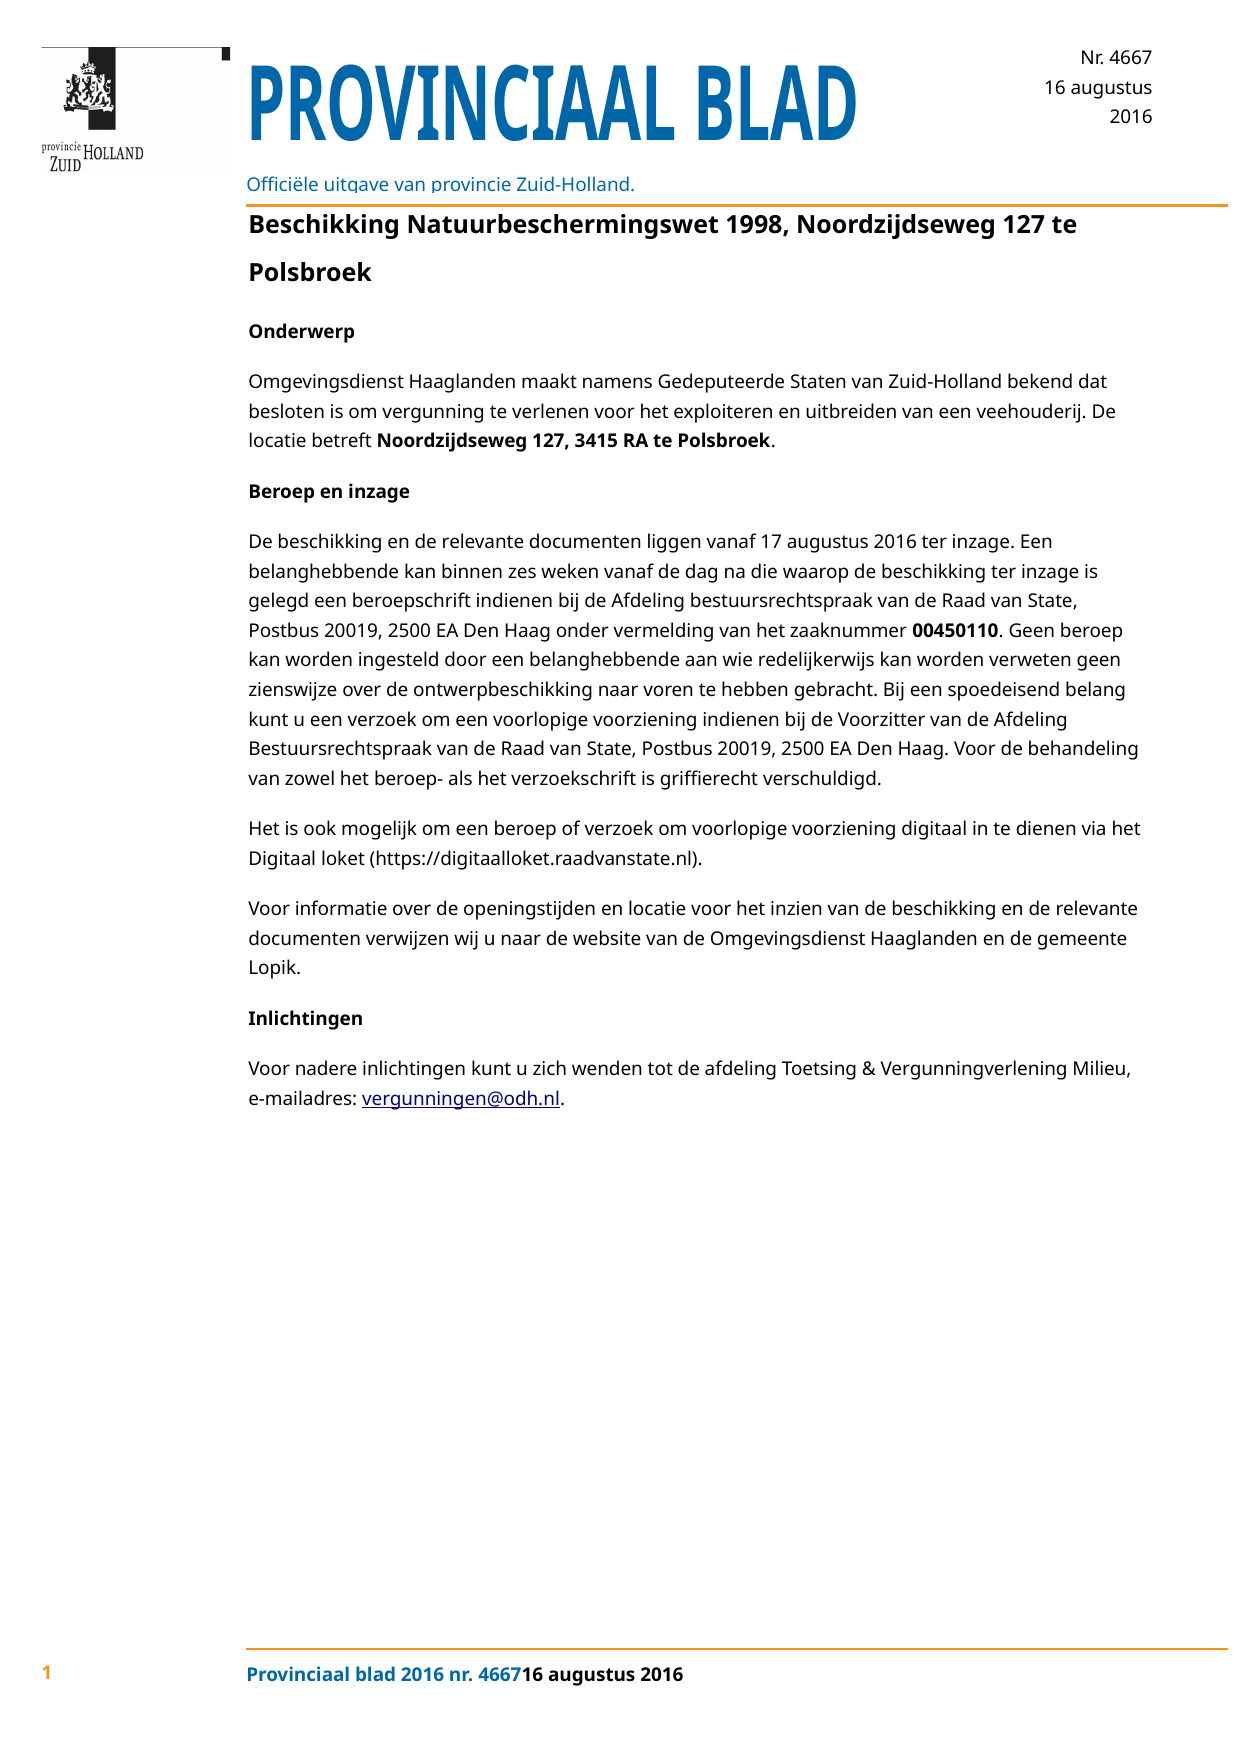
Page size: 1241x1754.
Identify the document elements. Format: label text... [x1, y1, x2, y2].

text Beroep en inzage [248, 478, 1152, 504]
text Voor nadere inlichtingen kunt u zich wenden tot de afdeling Toetsing & Vergunningverlening Milieu, e-mailadres: vergunningen@odh.nl. [248, 1055, 1152, 1111]
text Inlichtingen [248, 1005, 1152, 1031]
text Onderwerp [248, 318, 1152, 344]
picture [41, 47, 231, 172]
text Voor informatie over de openingstijden en locatie voor het inzien van de beschikking en de relevante documenten verwijzen wij u naar de website van de Omgevingsdienst Haaglanden en de gemeente Lopik. [248, 895, 1152, 980]
text Beschikking Natuurbeschermingswet 1998, Noordzijdseweg 127 te Polsbroek [248, 207, 1152, 288]
text De beschikking en de relevante documenten liggen vanaf 17 augustus 2016 ter inzage. Een belanghebbende kan binnen zes weken vanaf de dag na die waarop de beschikking ter inzage is gelegd een beroepschrift indienen bij de Afdeling bestuursrechtspraak van de Raad van State, Postbus 20019, 2500 EA Den Haag onder vermelding van het zaaknummer 00450110. Geen beroep kan worden ingesteld door een belanghebbende aan wie redelijkerwijs kan worden verweten geen zienswijze over de ontwerpbeschikking naar voren te hebben gebracht. Bij een spoedeisend belang kunt u een verzoek om een voorlopige voorziening indienen bij de Voorzitter van de Afdeling Bestuursrechtspraak van de Raad van State, Postbus 20019, 2500 EA Den Haag. Voor de behandeling van zowel het beroep- als het verzoekschrift is griffierecht verschuldigd. [248, 528, 1152, 791]
text Omgevingsdienst Haaglanden maakt namens Gedeputeerde Staten van Zuid-Holland bekend dat besloten is om vergunning te verlenen voor het exploiteren en uitbreiden van een veehouderij. De locatie betreft Noordzijdseweg 127, 3415 RA te Polsbroek. [248, 368, 1152, 453]
text Het is ook mogelijk om een beroep of verzoek om voorlopige voorziening digitaal in te dienen via het Digitaal loket (https://digitaalloket.raadvanstate.nl). [248, 815, 1152, 871]
